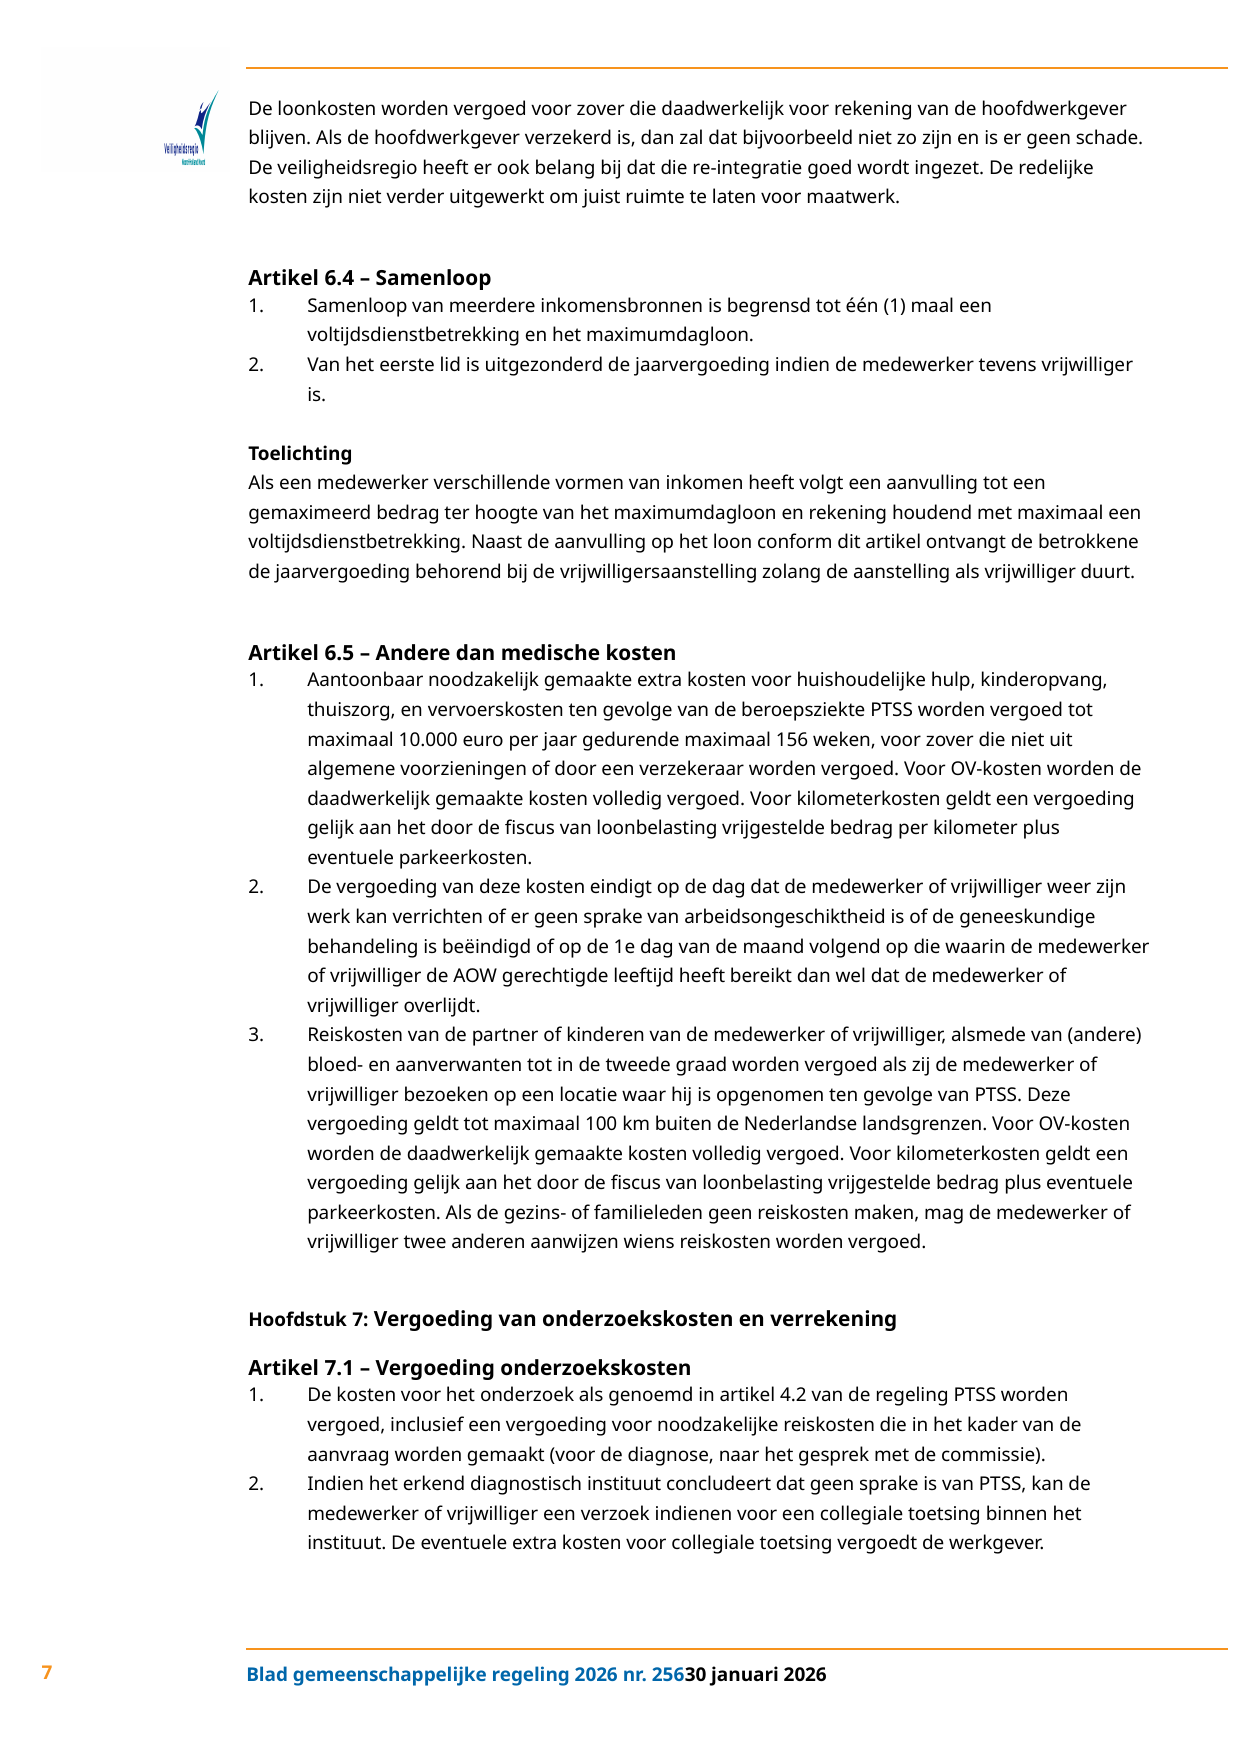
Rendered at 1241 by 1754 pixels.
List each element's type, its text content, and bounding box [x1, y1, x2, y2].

text Hoofdstuk 7: Vergoeding van onderzoekskosten en verrekening [248, 1304, 1152, 1332]
list Van het eerste lid is uitgezonderd de jaarvergoeding indien de medewerker tevens vrijwilliger is. [248, 351, 1152, 406]
text Artikel 6.4 – Samenloop [248, 263, 1152, 292]
list Indien het erkend diagnostisch instituut concludeert dat geen sprake is van PTSS, kan de medewerker of vrijwilliger een verzoek indienen voor een collegiale toetsing binnen het instituut. De eventuele extra kosten voor collegiale toetsing vergoedt de werkgever. [248, 1470, 1152, 1555]
text Als een medewerker verschillende vormen van inkomen heeft volgt een aanvulling tot een gemaximeerd bedrag ter hoogte van het maximumdagloon en rekening houdend met maximaal een voltijdsdienstbetrekking. Naast de aanvulling op het loon conform dit artikel ontvangt de betrokkene de jaarvergoeding behorend bij de vrijwilligersaanstelling zolang de aanstelling als vrijwilliger duurt. [248, 469, 1152, 584]
picture [41, 47, 231, 172]
text Artikel 6.5 – Andere dan medische kosten [248, 638, 1152, 667]
text De loonkosten worden vergoed voor zover die daadwerkelijk voor rekening van de hoofdwerkgever blijven. Als de hoofdwerkgever verzekerd is, dan zal dat bijvoorbeeld niet zo zijn en is er geen schade. De veiligheidsregio heeft er ook belang bij dat die re-integratie goed wordt ingezet. De redelijke kosten zijn niet verder uitgewerkt om juist ruimte te laten voor maatwerk. [248, 95, 1152, 209]
list De kosten voor het onderzoek als genoemd in artikel 4.2 van de regeling PTSS worden vergoed, inclusief een vergoeding voor noodzakelijke reiskosten die in het kader van de aanvraag worden gemaakt (voor de diagnose, naar het gesprek met de commissie). [248, 1382, 1152, 1467]
list De vergoeding van deze kosten eindigt op de dag dat de medewerker of vrijwilliger weer zijn werk kan verrichten of er geen sprake van arbeidsongeschiktheid is of de geneeskundige behandeling is beëindigd of op de 1e dag van de maand volgend op die waarin de medewerker of vrijwilliger de AOW gerechtigde leeftijd heeft bereikt dan wel dat de medewerker of vrijwilliger overlijdt. [248, 874, 1152, 1018]
list Samenloop van meerdere inkomensbronnen is begrensd tot één (1) maal een voltijdsdienstbetrekking en het maximumdagloon. [248, 292, 1152, 347]
text Artikel 7.1 – Vergoeding onderzoekskosten [248, 1353, 1152, 1382]
text Toelichting [248, 440, 1152, 466]
list Aantoonbaar noodzakelijk gemaakte extra kosten voor huishoudelijke hulp, kinderopvang, thuiszorg, en vervoerskosten ten gevolge van de beroepsziekte PTSS worden vergoed tot maximaal 10.000 euro per jaar gedurende maximaal 156 weken, voor zover die niet uit algemene voorzieningen of door een verzekeraar worden vergoed. Voor OV-kosten worden de daadwerkelijk gemaakte kosten volledig vergoed. Voor kilometerkosten geldt een vergoeding gelijk aan het door de fiscus van loonbelasting vrijgestelde bedrag per kilometer plus eventuele parkeerkosten. [248, 667, 1152, 870]
list Reiskosten van de partner of kinderen van de medewerker of vrijwilliger, alsmede van (andere) bloed- en aanverwanten tot in de tweede graad worden vergoed als zij de medewerker of vrijwilliger bezoeken op een locatie waar hij is opgenomen ten gevolge van PTSS. Deze vergoeding geldt tot maximaal 100 km buiten de Nederlandse landsgrenzen. Voor OV-kosten worden de daadwerkelijk gemaakte kosten volledig vergoed. Voor kilometerkosten geldt een vergoeding gelijk aan het door de fiscus van loonbelasting vrijgestelde bedrag plus eventuele parkeerkosten. Als de gezins- of familieleden geen reiskosten maken, mag de medewerker of vrijwilliger twee anderen aanwijzen wiens reiskosten worden vergoed. [248, 1022, 1152, 1254]
